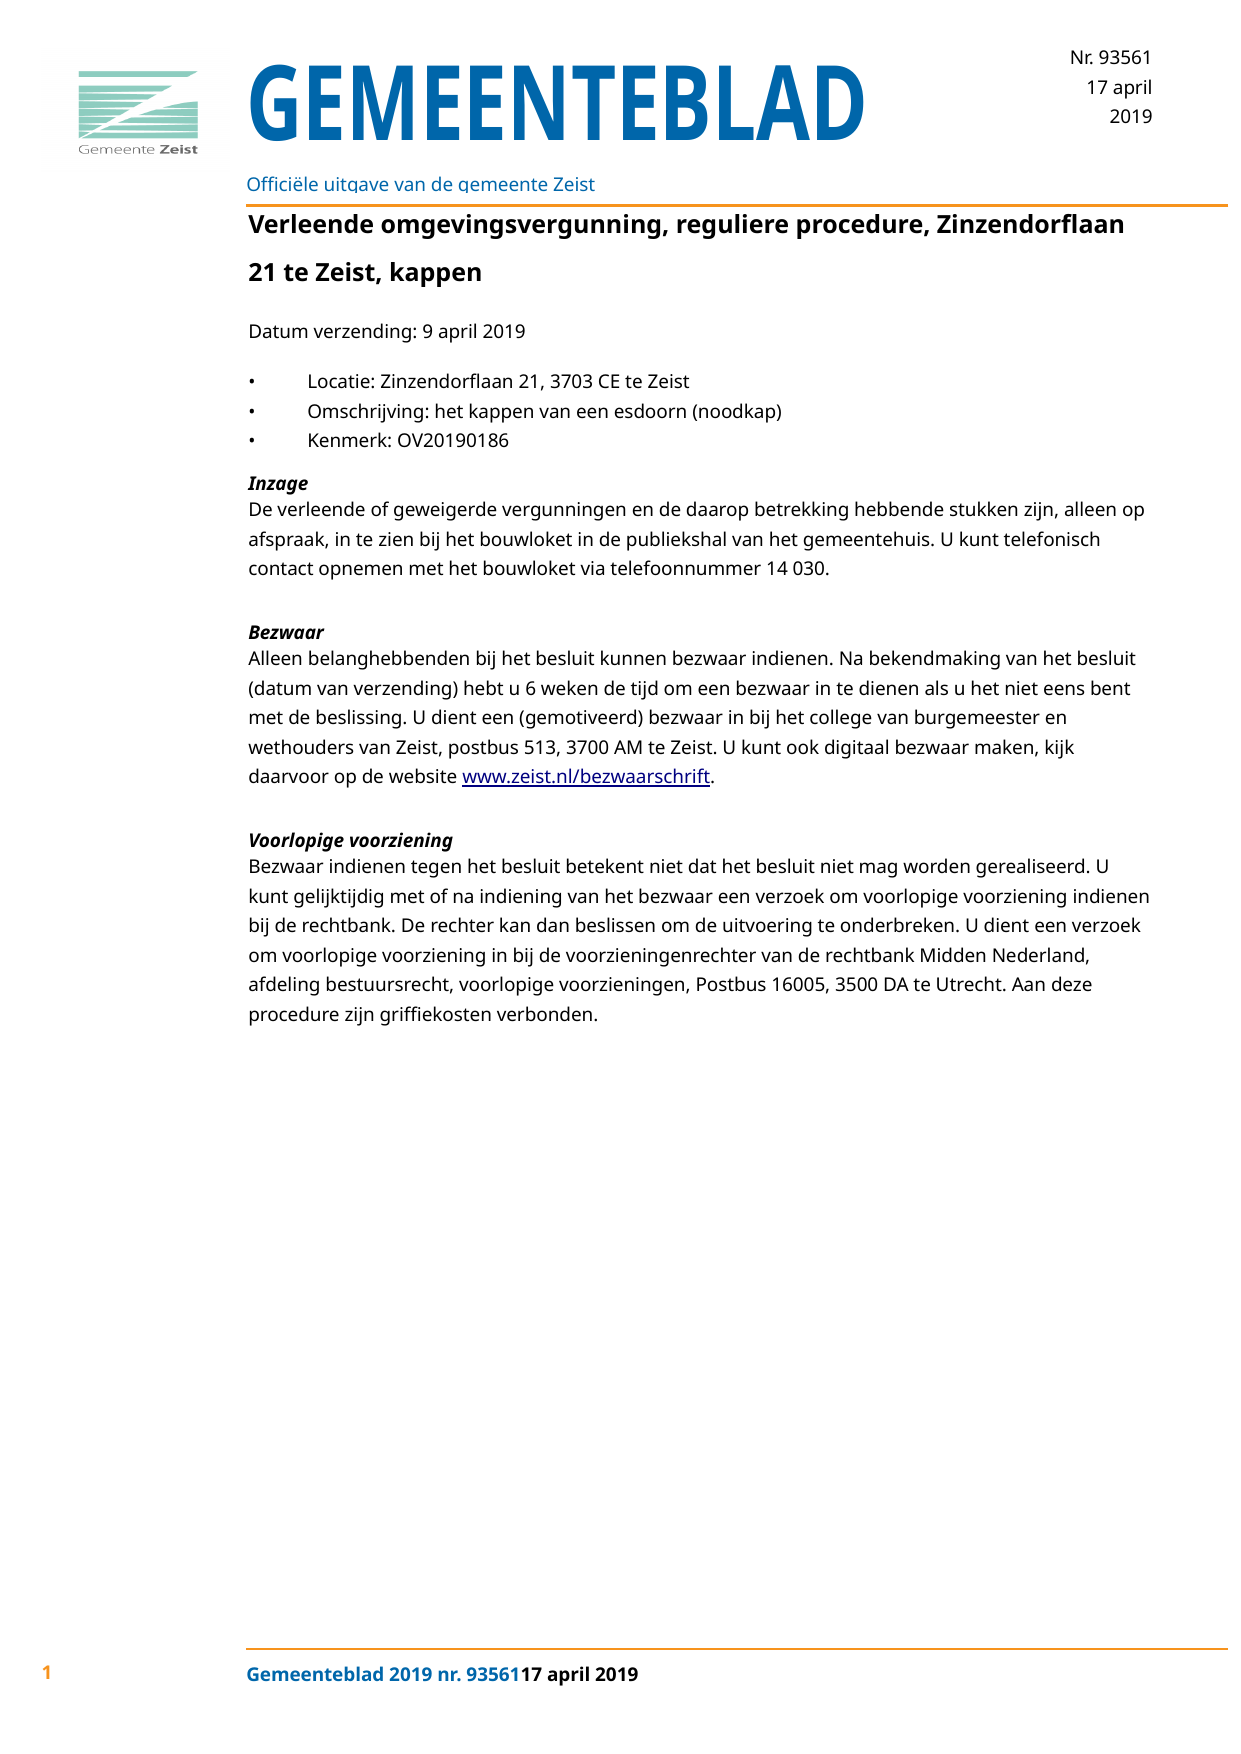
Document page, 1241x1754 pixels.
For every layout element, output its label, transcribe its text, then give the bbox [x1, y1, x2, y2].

list Kenmerk: OV20190186 [248, 427, 1152, 453]
list Locatie: Zinzendorflaan 21, 3703 CE te Zeist [248, 368, 1152, 394]
text Voorlopige voorziening [248, 827, 1152, 853]
text Alleen belanghebbenden bij het besluit kunnen bezwaar indienen. Na bekendmaking van het besluit (datum van verzending) hebt u 6 weken de tijd om een bezwaar in te dienen als u het niet eens bent met de beslissing. U dient een (gemotiveerd) bezwaar in bij het college van burgemeester en wethouders van Zeist, postbus 513, 3700 AM te Zeist. U kunt ook digitaal bezwaar maken, kijk daarvoor op de website www.zeist.nl/bezwaarschrift. [248, 645, 1152, 789]
list Omschrijving: het kappen van een esdoorn (noodkap) [248, 398, 1152, 424]
text Datum verzending: 9 april 2019 [248, 318, 1152, 344]
text Inzage [248, 471, 1152, 496]
picture [41, 47, 231, 172]
text Verleende omgevingsvergunning, reguliere procedure, Zinzendorflaan 21 te Zeist, kappen [248, 207, 1152, 288]
text De verleende of geweigerde vergunningen en de daarop betrekking hebbende stukken zijn, alleen op afspraak, in te zien bij het bouwloket in de publiekshal van het gemeentehuis. U kunt telefonisch contact opnemen met het bouwloket via telefoonnummer 14 030. [248, 496, 1152, 581]
text Bezwaar [248, 619, 1152, 645]
text Bezwaar indienen tegen het besluit betekent niet dat het besluit niet mag worden gerealiseerd. U kunt gelijktijdig met of na indiening van het bezwaar een verzoek om voorlopige voorziening indienen bij de rechtbank. De rechter kan dan beslissen om de uitvoering te onderbreken. U dient een verzoek om voorlopige voorziening in bij de voorzieningenrechter van de rechtbank Midden Nederland, afdeling bestuursrecht, voorlopige voorzieningen, Postbus 16005, 3500 DA te Utrecht. Aan deze procedure zijn griffiekosten verbonden. [248, 853, 1152, 1027]
